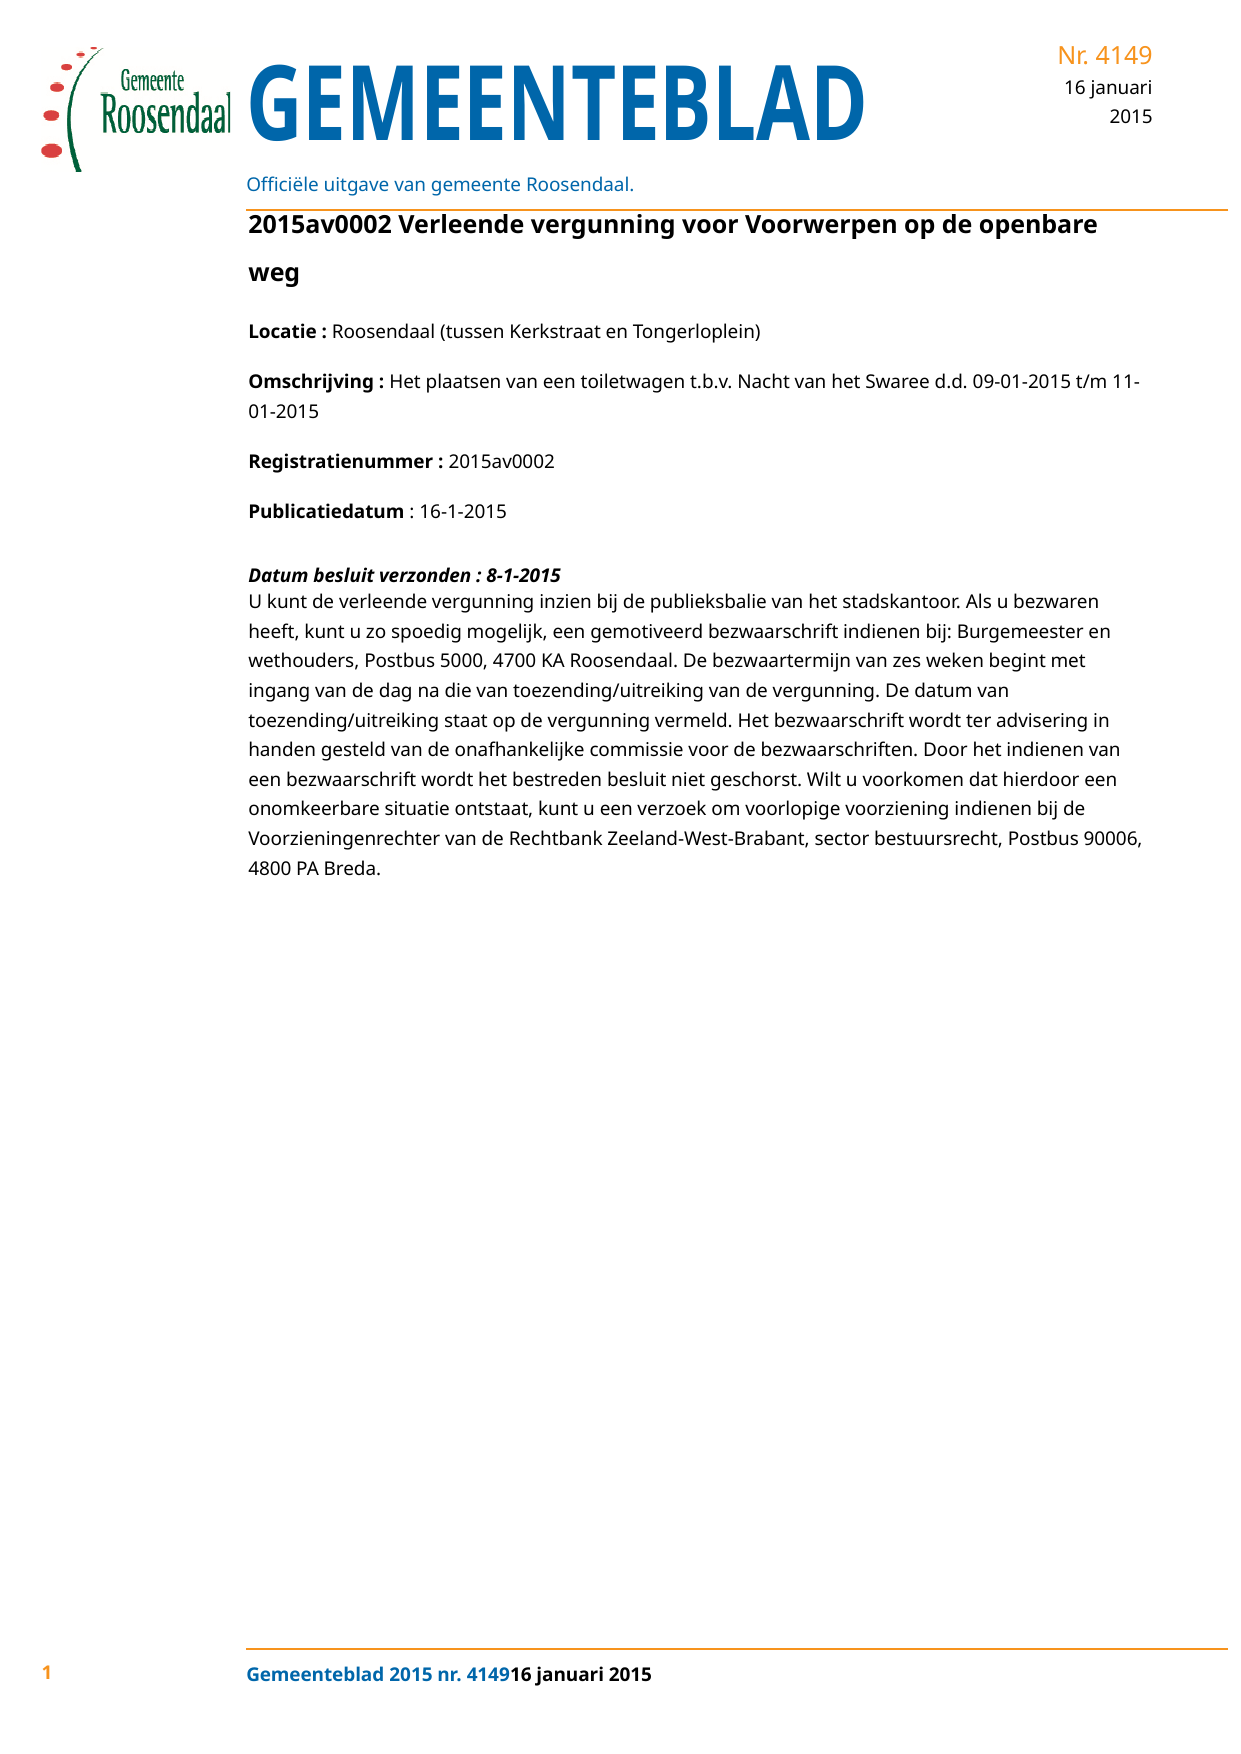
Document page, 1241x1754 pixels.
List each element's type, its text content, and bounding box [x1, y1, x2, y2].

text 2015av0002 Verleende vergunning voor Voorwerpen op de openbare weg [248, 211, 1152, 288]
text Omschrijving : Het plaatsen van een toiletwagen t.b.v. Nacht van het Swaree d.d. 09-01-2015 t/m 11-01-2015 [248, 368, 1152, 424]
picture [41, 47, 231, 172]
text Datum besluit verzonden : 8-1-2015 [248, 563, 1152, 588]
text Publicatiedatum : 16-1-2015 [248, 499, 1152, 524]
text U kunt de verleende vergunning inzien bij de publieksbalie van het stadskantoor. Als u bezwaren heeft, kunt u zo spoedig mogelijk, een gemotiveerd bezwaarschrift indienen bij: Burgemeester en wethouders, Postbus 5000, 4700 KA Roosendaal. De bezwaartermijn van zes weken begint met ingang van de dag na die van toezending/uitreiking van de vergunning. De datum van toezending/uitreiking staat op de vergunning vermeld. Het bezwaarschrift wordt ter advisering in handen gesteld van de onafhankelijke commissie voor de bezwaarschriften. Door het indienen van een bezwaarschrift wordt het bestreden besluit niet geschorst. Wilt u voorkomen dat hierdoor een onomkeerbare situatie ontstaat, kunt u een verzoek om voorlopige voorziening indienen bij de Voorzieningenrechter van de Rechtbank Zeeland-West-Brabant, sector bestuursrecht, Postbus 90006, 4800 PA Breda. [248, 588, 1152, 880]
text Registratienummer : 2015av0002 [248, 448, 1152, 474]
text Locatie : Roosendaal (tussen Kerkstraat en Tongerloplein) [248, 318, 1152, 344]
